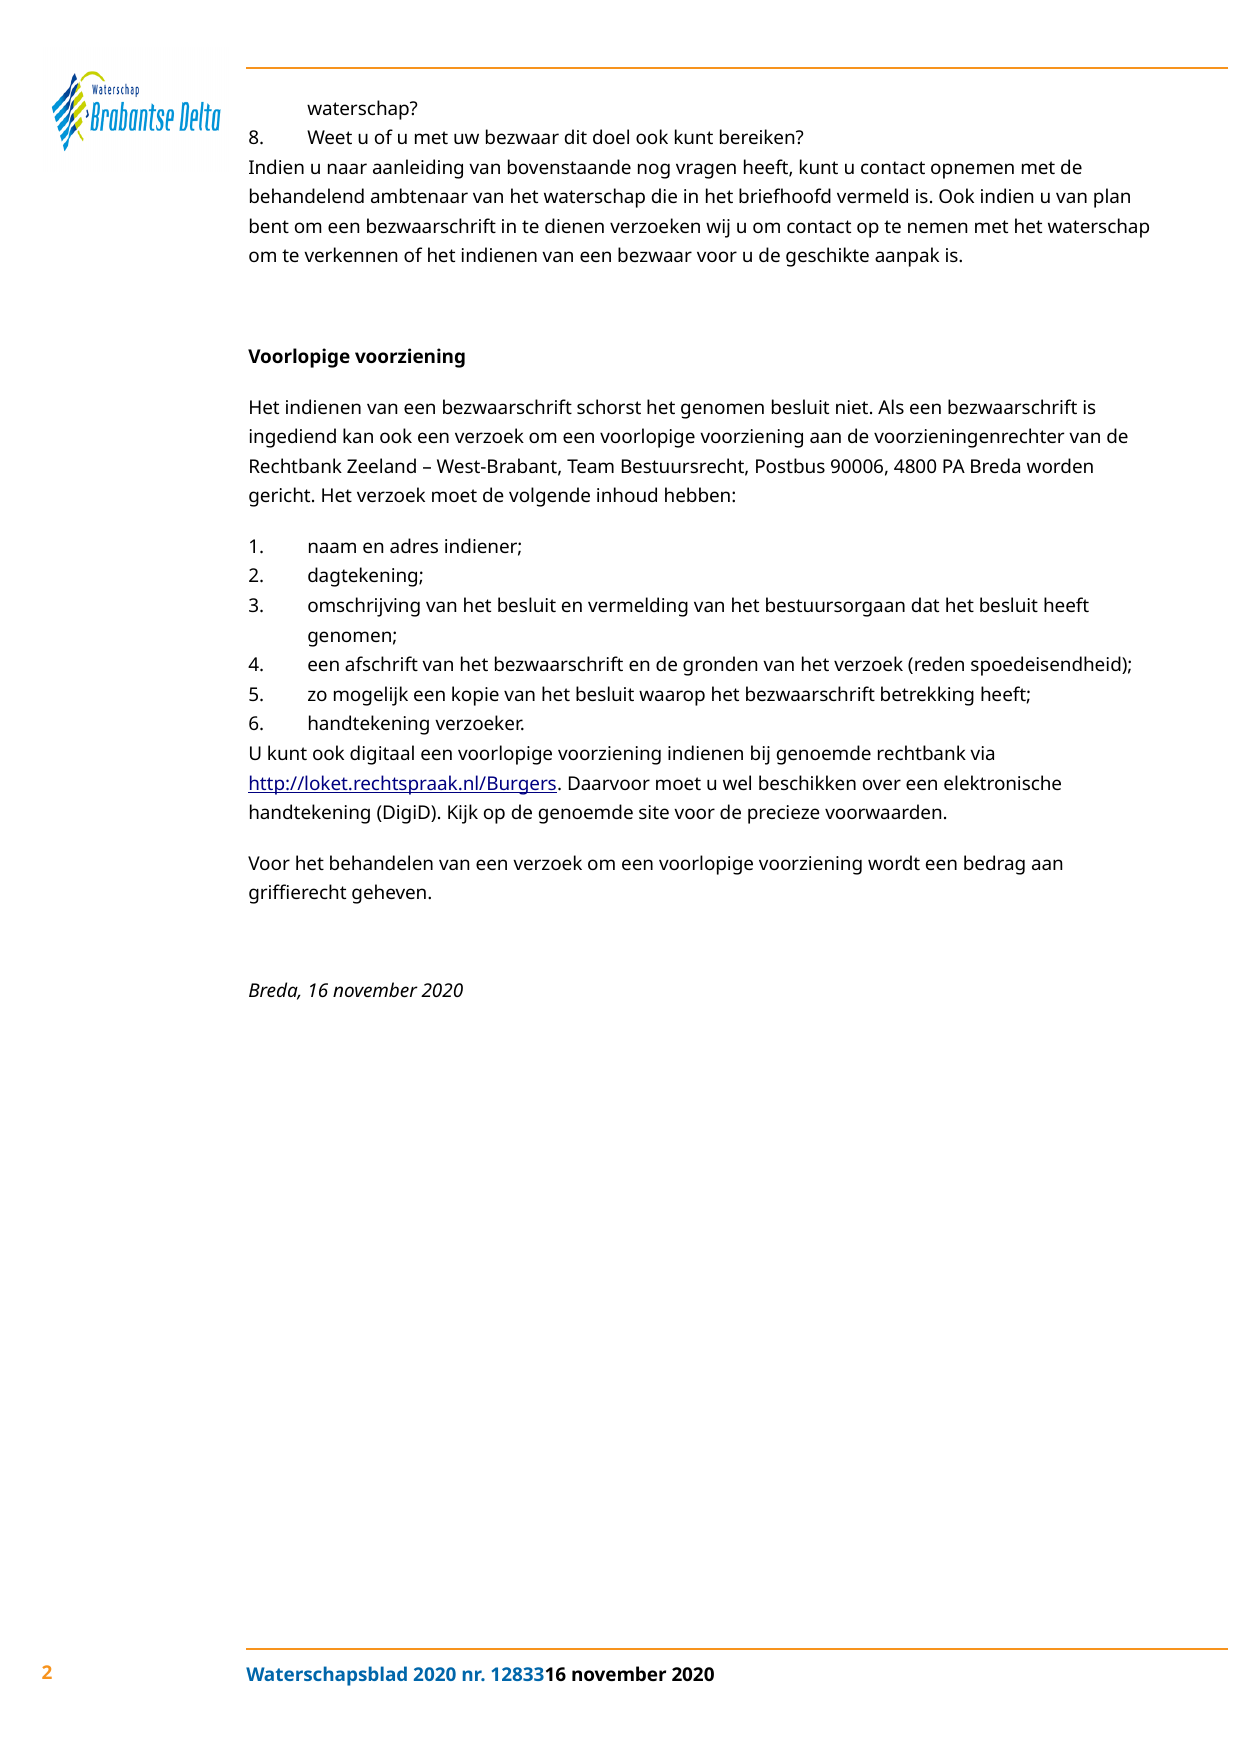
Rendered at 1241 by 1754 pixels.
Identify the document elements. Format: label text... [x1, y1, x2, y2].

list Weet u of u met uw bezwaar dit doel ook kunt bereiken? [248, 124, 1152, 150]
list naam en adres indiener; [248, 533, 1152, 559]
text U kunt ook digitaal een voorlopige voorziening indienen bij genoemde rechtbank via http://loket.rechtspraak.nl/Burgers. Daarvoor moet u wel beschikken over een elektronische handtekening (DigiD). Kijk op de genoemde site voor de precieze voorwaarden. [248, 740, 1152, 825]
text Het indienen van een bezwaarschrift schorst het genomen besluit niet. Als een bezwaarschrift is ingediend kan ook een verzoek om een voorlopige voorziening aan de voorzieningenrechter van de Rechtbank Zeeland – West-Brabant, Team Bestuursrecht, Postbus 90006, 4800 PA Breda worden gericht. Het verzoek moet de volgende inhoud hebben: [248, 394, 1152, 508]
text Breda, 16 november 2020 [248, 978, 1152, 1003]
text Voor het behandelen van een verzoek om een voorlopige voorziening wordt een bedrag aan griffierecht geheven. [248, 850, 1152, 905]
text Voorlopige voorziening [248, 343, 1152, 369]
list een afschrift van het bezwaarschrift en de gronden van het verzoek (reden spoedeisendheid); [248, 651, 1152, 677]
list handtekening verzoeker. [248, 711, 1152, 736]
list waterschap? [248, 95, 1152, 121]
list zo mogelijk een kopie van het besluit waarop het bezwaarschrift betrekking heeft; [248, 681, 1152, 707]
text Indien u naar aanleiding van bovenstaande nog vragen heeft, kunt u contact opnemen met de behandelend ambtenaar van het waterschap die in het briefhoofd vermeld is. Ook indien u van plan bent om een bezwaarschrift in te dienen verzoeken wij u om contact op te nemen met het waterschap om te verkennen of het indienen van een bezwaar voor u de geschikte aanpak is. [248, 154, 1152, 268]
list dagtekening; [248, 563, 1152, 588]
picture [41, 47, 231, 172]
list omschrijving van het besluit en vermelding van het bestuursorgaan dat het besluit heeft genomen; [248, 592, 1152, 648]
